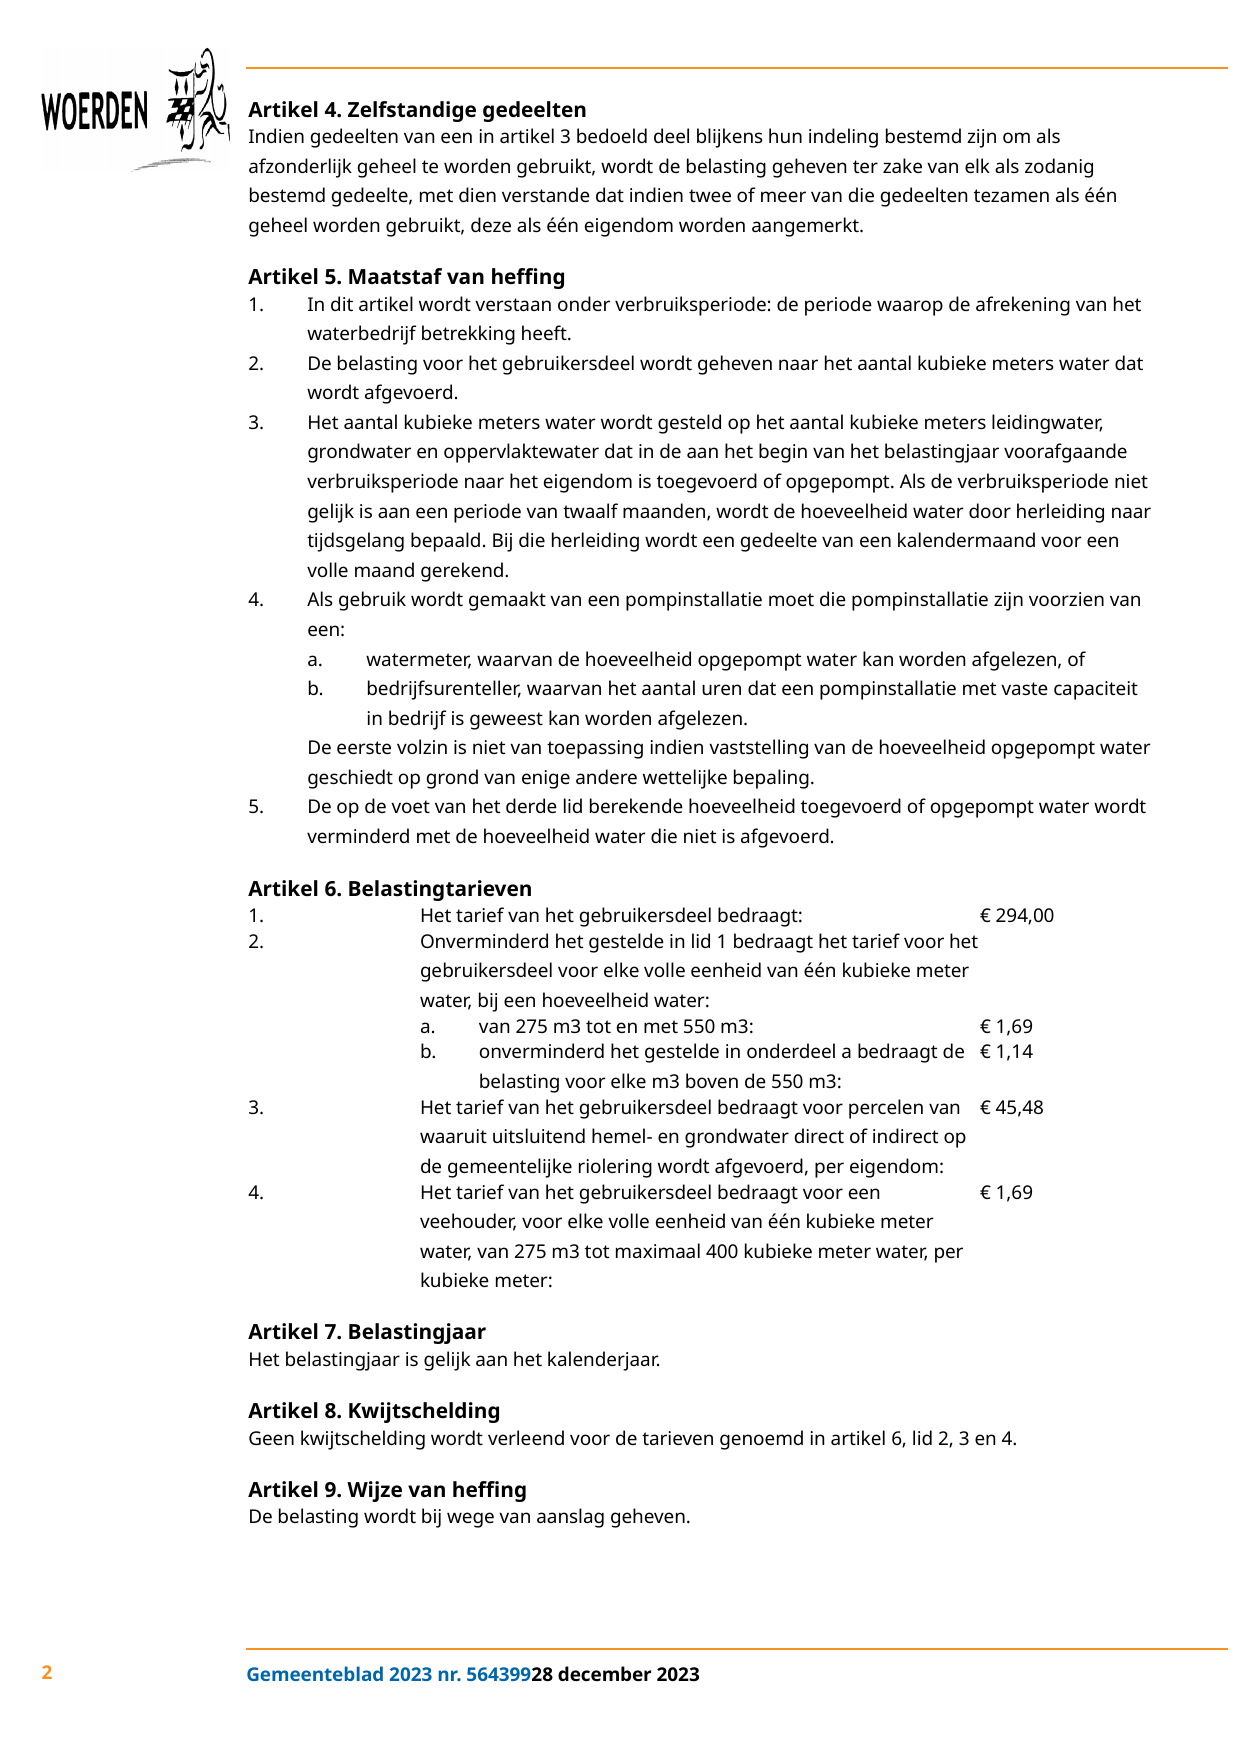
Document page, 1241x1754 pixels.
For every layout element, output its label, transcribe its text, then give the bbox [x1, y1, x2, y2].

text Artikel 8. Kwijtschelding [248, 1396, 1152, 1425]
table_cell Het tarief van het gebruikersdeel bedraagt voor percelen van waaruit uitsluitend hemel- en grondwater direct of indirect op de gemeentelijke riolering wordt afgevoerd, per eigendom: [420, 1094, 980, 1179]
list bedrijfsurenteller, waarvan het aantal uren dat een pompinstallatie met vaste capaciteit in bedrijf is geweest kan worden afgelezen. [307, 675, 1152, 731]
table_cell Onverminderd het gestelde in lid 1 bedraagt het tarief voor het gebruikersdeel voor elke volle eenheid van één kubieke meter water, bij een hoeveelheid water: [420, 928, 980, 1013]
table_cell € 1,14 [980, 1039, 1152, 1094]
table_cell 2. [248, 928, 420, 1013]
table_cell € 45,48 [980, 1094, 1152, 1179]
text Artikel 5. Maatstaf van heffing [248, 262, 1152, 291]
table_cell [248, 1039, 420, 1094]
picture [41, 47, 231, 172]
table_header € 294,00 [980, 902, 1152, 928]
text Artikel 6. Belastingtarieven [248, 874, 1152, 902]
list De belasting voor het gebruikersdeel wordt geheven naar het aantal kubieke meters water dat wordt afgevoerd. [248, 350, 1152, 405]
list Het aantal kubieke meters water wordt gesteld op het aantal kubieke meters leidingwater, grondwater en oppervlaktewater dat in de aan het begin van het belastingjaar voorafgaande verbruiksperiode naar het eigendom is toegevoerd of opgepompt. Als de verbruiksperiode niet gelijk is aan een periode van twaalf maanden, wordt de hoeveelheid water door herleiding naar tijdsgelang bepaald. Bij die herleiding wordt een gedeelte van een kalendermaand voor een volle maand gerekend. [248, 409, 1152, 583]
text Het belastingjaar is gelijk aan het kalenderjaar. [248, 1346, 1152, 1372]
table_cell [980, 928, 1152, 1013]
list De eerste volzin is niet van toepassing indien vaststelling van de hoeveelheid opgepompt water geschiedt op grond van enige andere wettelijke bepaling. [248, 734, 1152, 790]
table_cell Het tarief van het gebruikersdeel bedraagt voor een veehouder, voor elke volle eenheid van één kubieke meter water, van 275 m3 tot maximaal 400 kubieke meter water, per kubieke meter: [420, 1179, 980, 1293]
list Als gebruik wordt gemaakt van een pompinstallatie moet die pompinstallatie zijn voorzien van een: [248, 587, 1152, 642]
list De op de voet van het derde lid berekende hoeveelheid toegevoerd of opgepompt water wordt verminderd met de hoeveelheid water die niet is afgevoerd. [248, 794, 1152, 849]
table_header Het tarief van het gebruikersdeel bedraagt: [420, 902, 980, 928]
text Artikel 7. Belastingjaar [248, 1317, 1152, 1346]
table_cell van 275 m3 tot en met 550 m3: [420, 1013, 980, 1039]
table_cell € 1,69 [980, 1179, 1152, 1293]
text Indien gedeelten van een in artikel 3 bedoeld deel blijkens hun indeling bestemd zijn om als afzonderlijk geheel te worden gebruikt, wordt de belasting geheven ter zake van elk als zodanig bestemd gedeelte, met dien verstande dat indien twee of meer van die gedeelten tezamen als één geheel worden gebruikt, deze als één eigendom worden aangemerkt. [248, 123, 1152, 238]
table_cell onverminderd het gestelde in onderdeel a bedraagt de belasting voor elke m3 boven de 550 m3: [420, 1039, 980, 1094]
list watermeter, waarvan de hoeveelheid opgepompt water kan worden afgelezen, of [307, 646, 1152, 672]
text Artikel 4. Zelfstandige gedeelten [248, 95, 1152, 123]
list In dit artikel wordt verstaan onder verbruiksperiode: de periode waarop de afrekening van het waterbedrijf betrekking heeft. [248, 291, 1152, 346]
table_cell 3. [248, 1094, 420, 1179]
table_header 1. [248, 902, 420, 928]
text Artikel 9. Wijze van heffing [248, 1475, 1152, 1503]
text De belasting wordt bij wege van aanslag geheven. [248, 1503, 1152, 1529]
table_cell 4. [248, 1179, 420, 1293]
table_cell € 1,69 [980, 1013, 1152, 1039]
table_cell [248, 1013, 420, 1039]
text Geen kwijtschelding wordt verleend voor de tarieven genoemd in artikel 6, lid 2, 3 en 4. [248, 1425, 1152, 1450]
